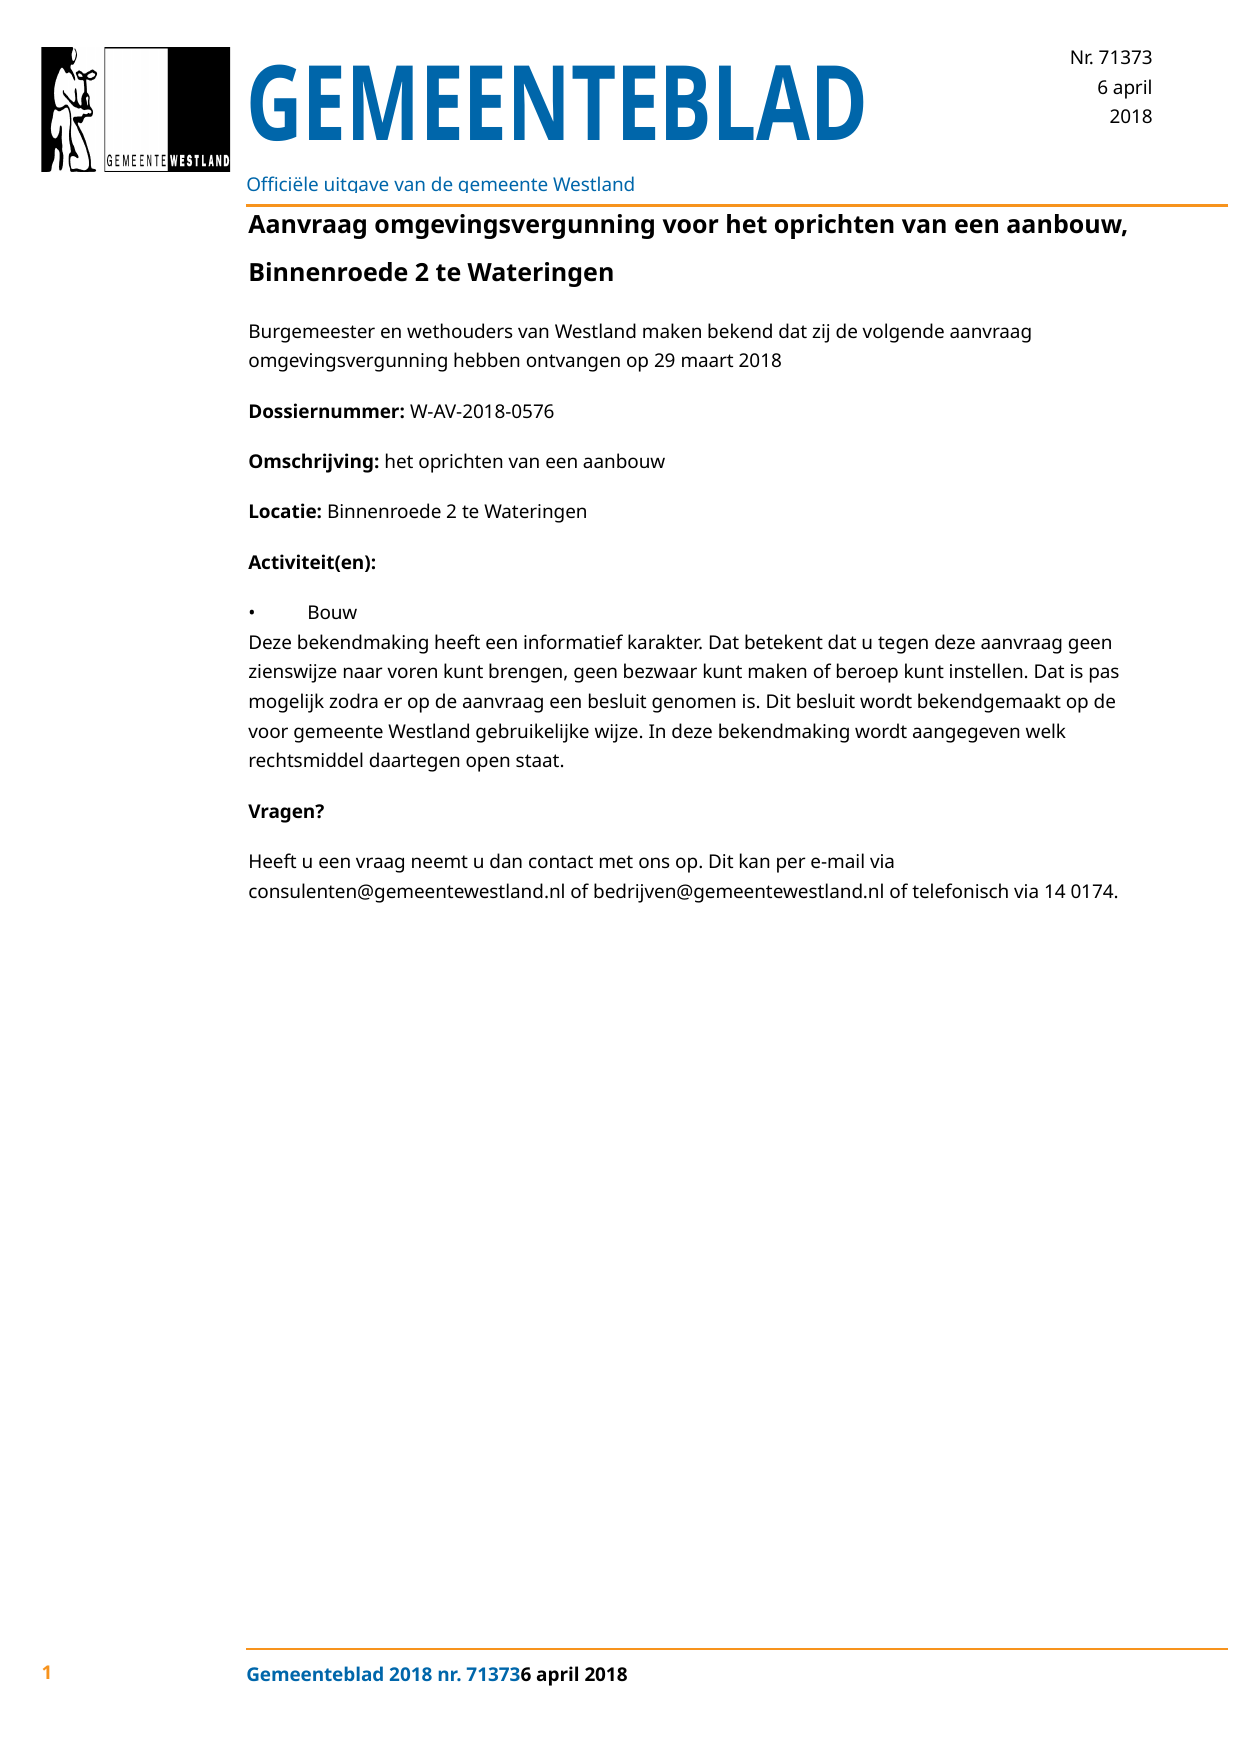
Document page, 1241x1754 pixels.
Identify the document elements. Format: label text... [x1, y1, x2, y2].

text Heeft u een vraag neemt u dan contact met ons op. Dit kan per e-mail via consulenten@gemeentewestland.nl of bedrijven@gemeentewestland.nl of telefonisch via 14 0174. [248, 848, 1152, 904]
text Deze bekendmaking heeft een informatief karakter. Dat betekent dat u tegen deze aanvraag geen zienswijze naar voren kunt brengen, geen bezwaar kunt maken of beroep kunt instellen. Dat is pas mogelijk zodra er op de aanvraag een besluit genomen is. Dit besluit wordt bekendgemaakt op de voor gemeente Westland gebruikelijke wijze. In deze bekendmaking wordt aangegeven welk rechtsmiddel daartegen open staat. [248, 629, 1152, 773]
text Vragen? [248, 798, 1152, 824]
text Activiteit(en): [248, 549, 1152, 575]
list Bouw [248, 599, 1152, 625]
text Burgemeester en wethouders van Westland maken bekend dat zij de volgende aanvraag omgevingsvergunning hebben ontvangen op 29 maart 2018 [248, 318, 1152, 373]
picture [41, 47, 231, 172]
text Locatie: Binnenroede 2 te Wateringen [248, 499, 1152, 524]
text Dossiernummer: W-AV-2018-0576 [248, 398, 1152, 424]
text Omschrijving: het oprichten van een aanbouw [248, 448, 1152, 474]
text Aanvraag omgevingsvergunning voor het oprichten van een aanbouw, Binnenroede 2 te Wateringen [248, 207, 1152, 288]
